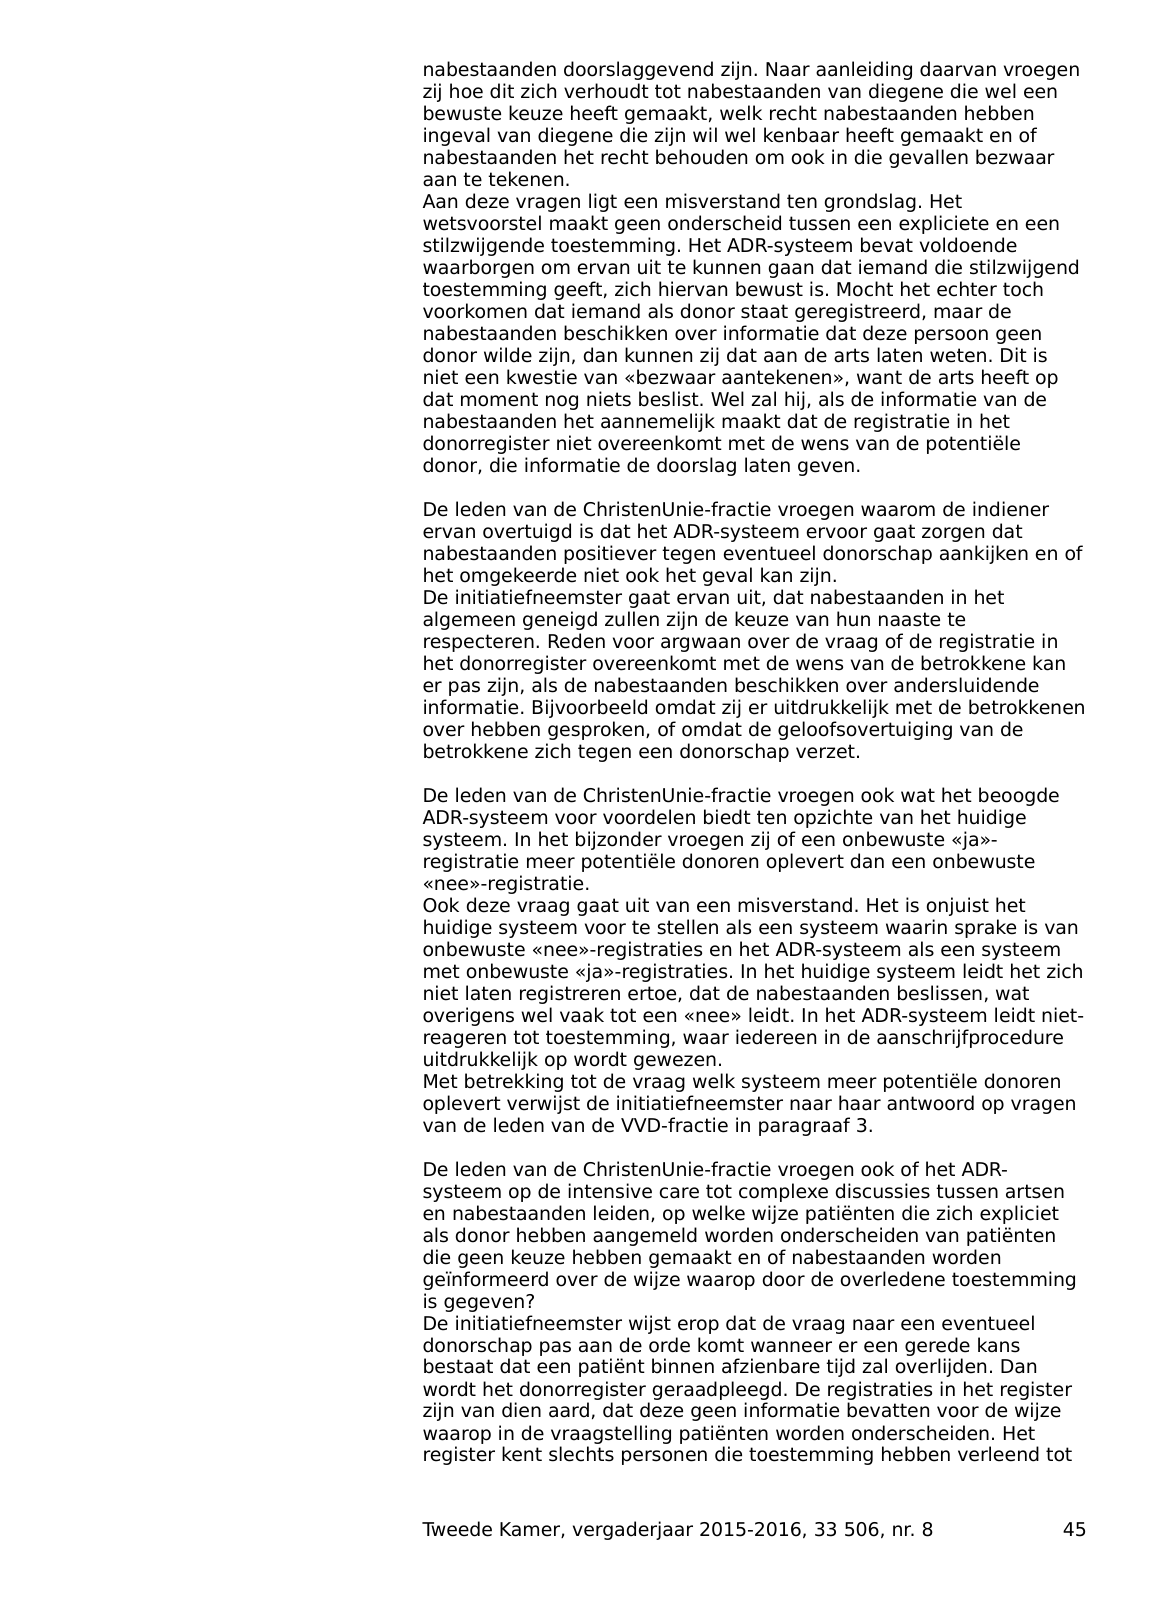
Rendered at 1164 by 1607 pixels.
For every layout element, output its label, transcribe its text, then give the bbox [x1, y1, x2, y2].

text Aan deze vragen ligt een misverstand ten grondslag. Het wetsvoorstel maakt geen onderscheid tussen een expliciete en een stilzwijgende toestemming. Het ADR-systeem bevat voldoende waarborgen om ervan uit te kunnen gaan dat iemand die stilzwijgend toestemming geeft, zich hiervan bewust is. Mocht het echter toch voorkomen dat iemand als donor staat geregistreerd, maar de nabestaanden beschikken over informatie dat deze persoon geen donor wilde zijn, dan kunnen zij dat aan de arts laten weten. Dit is niet een kwestie van «bezwaar aantekenen», want de arts heeft op dat moment nog niets beslist. Wel zal hij, als de informatie van de nabestaanden het aannemelijk maakt dat de registratie in het donorregister niet overeenkomt met de wens van de potentiële donor, die informatie de doorslag laten geven. [422, 191, 1087, 477]
text De leden van de ChristenUnie-fractie vroegen ook wat het beoogde ADR-systeem voor voordelen biedt ten opzichte van het huidige systeem. In het bijzonder vroegen zij of een onbewuste «ja»-registratie meer potentiële donoren oplevert dan een onbewuste «nee»-registratie. [422, 785, 1087, 895]
text De initiatiefneemster wijst erop dat de vraag naar een eventueel donorschap pas aan de orde komt wanneer er een gerede kans bestaat dat een patiënt binnen afzienbare tijd zal overlijden. Dan wordt het donorregister geraadpleegd. De registraties in het register zijn van dien aard, dat deze geen informatie bevatten voor de wijze waarop in de vraagstelling patiënten worden onderscheiden. Het register kent slechts personen die toestemming hebben verleend tot [422, 1312, 1087, 1466]
text De leden van de ChristenUnie-fractie vroegen waarom de indiener ervan overtuigd is dat het ADR-systeem ervoor gaat zorgen dat nabestaanden positiever tegen eventueel donorschap aankijken en of het omgekeerde niet ook het geval kan zijn. [422, 499, 1087, 587]
text De leden van de ChristenUnie-fractie vroegen ook of het ADR-systeem op de intensive care tot complexe discussies tussen artsen en nabestaanden leiden, op welke wijze patiënten die zich expliciet als donor hebben aangemeld worden onderscheiden van patiënten die geen keuze hebben gemaakt en of nabestaanden worden geïnformeerd over de wijze waarop door de overledene toestemming is gegeven? [422, 1159, 1087, 1312]
text nabestaanden doorslaggevend zijn. Naar aanleiding daarvan vroegen zij hoe dit zich verhoudt tot nabestaanden van diegene die wel een bewuste keuze heeft gemaakt, welk recht nabestaanden hebben ingeval van diegene die zijn wil wel kenbaar heeft gemaakt en of nabestaanden het recht behouden om ook in die gevallen bezwaar aan te tekenen. [422, 59, 1087, 191]
text Met betrekking tot de vraag welk systeem meer potentiële donoren oplevert verwijst de initiatiefneemster naar haar antwoord op vragen van de leden van de VVD-fractie in paragraaf 3. [422, 1071, 1087, 1136]
text De initiatiefneemster gaat ervan uit, dat nabestaanden in het algemeen geneigd zullen zijn de keuze van hun naaste te respecteren. Reden voor argwaan over de vraag of de registratie in het donorregister overeenkomt met de wens van de betrokkene kan er pas zijn, als de nabestaanden beschikken over andersluidende informatie. Bijvoorbeeld omdat zij er uitdrukkelijk met de betrokkenen over hebben gesproken, of omdat de geloofsovertuiging van de betrokkene zich tegen een donorschap verzet. [422, 587, 1087, 763]
text Ook deze vraag gaat uit van een misverstand. Het is onjuist het huidige systeem voor te stellen als een systeem waarin sprake is van onbewuste «nee»-registraties en het ADR-systeem als een systeem met onbewuste «ja»-registraties. In het huidige systeem leidt het zich niet laten registreren ertoe, dat de nabestaanden beslissen, wat overigens wel vaak tot een «nee» leidt. In het ADR-systeem leidt niet-reageren tot toestemming, waar iedereen in de aanschrijfprocedure uitdrukkelijk op wordt gewezen. [422, 895, 1087, 1071]
